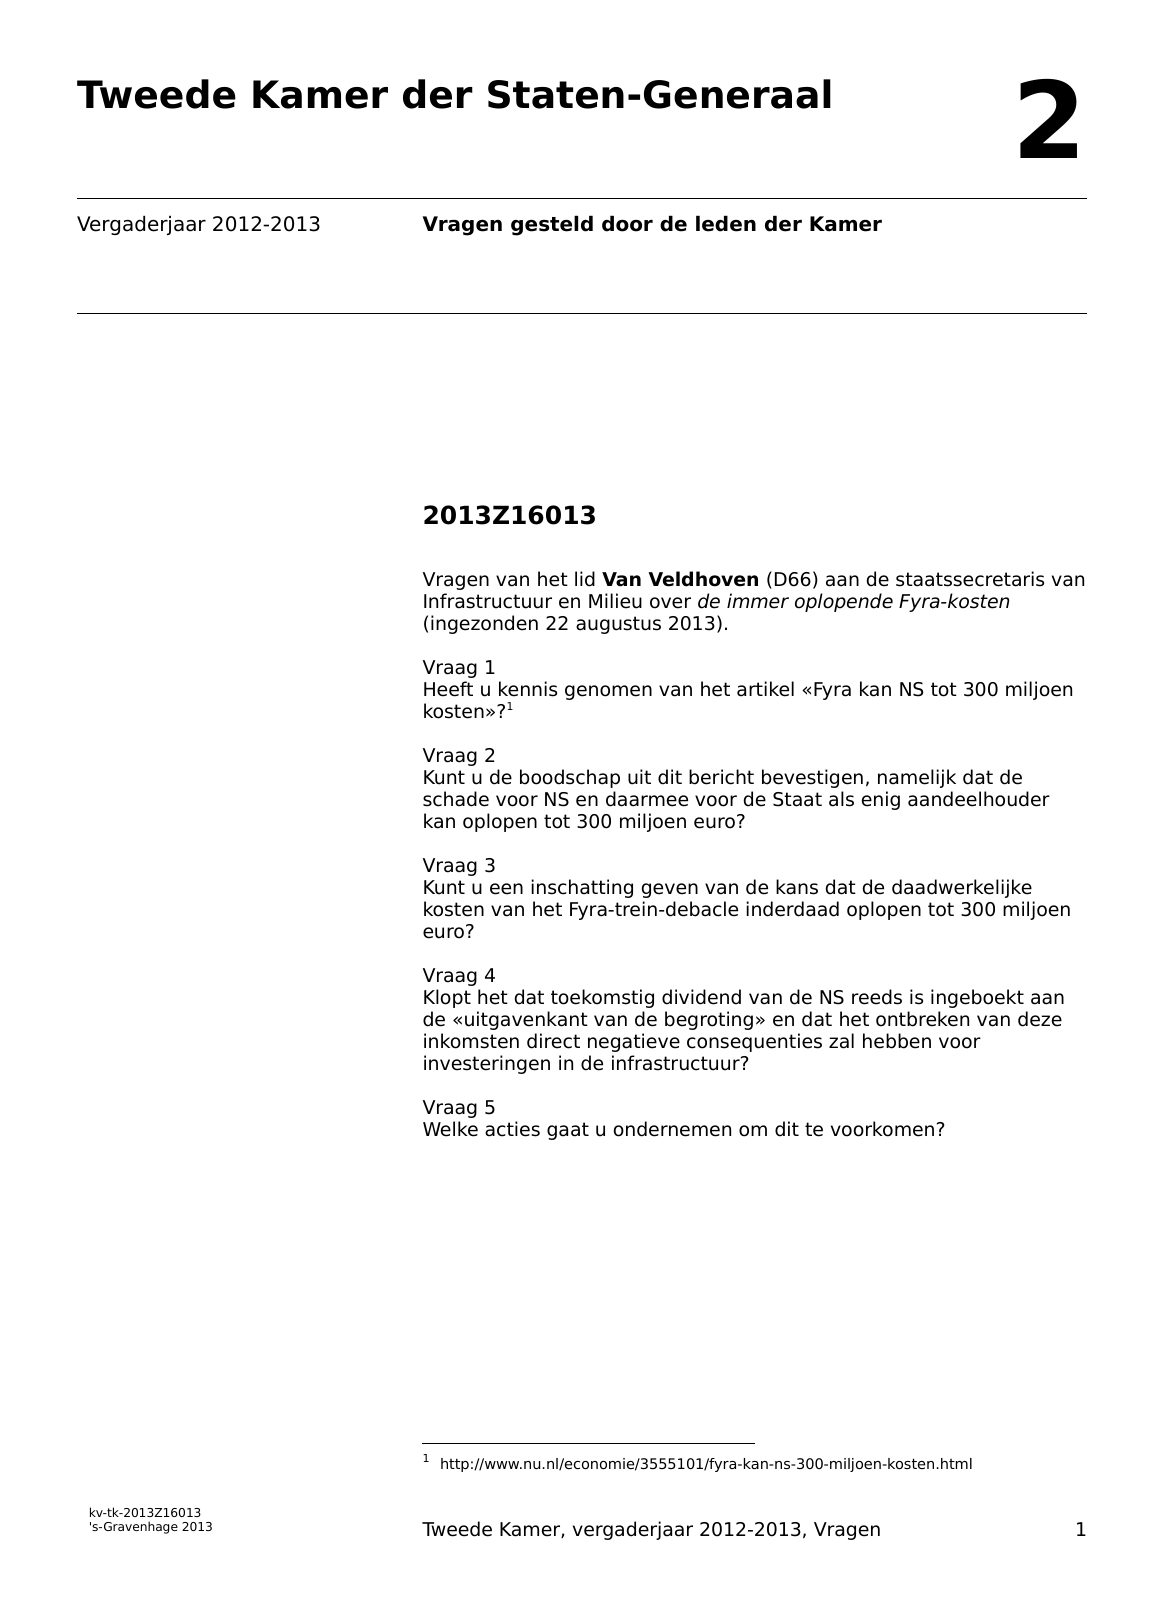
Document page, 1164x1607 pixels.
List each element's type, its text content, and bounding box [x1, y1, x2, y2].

text 's-Gravenhage 2013 [88, 1520, 323, 1534]
text Vraag 2 [422, 745, 1087, 767]
text Vraag 1 [422, 657, 1087, 679]
table_cell Vragen gesteld door de leden der Kamer [422, 199, 1087, 313]
table_header 2 [886, 59, 1087, 198]
text Klopt het dat toekomstig dividend van de NS reeds is ingeboekt aan de «uitgavenkant van de begroting» en dat het ontbreken van deze inkomsten direct negatieve consequenties zal hebben voor investeringen in de infrastructuur? [422, 987, 1087, 1075]
text http://www.nu.nl/economie/3555101/fyra-kan-ns-300-miljoen-kosten.html [422, 1452, 1087, 1474]
text Vraag 5 [422, 1097, 1087, 1119]
table_header Tweede Kamer der Staten-Generaal [77, 59, 886, 198]
text kv-tk-2013Z16013 [88, 1506, 323, 1520]
text 2013Z16013 [422, 501, 1087, 531]
table_cell Vergaderjaar 2012-2013 [77, 199, 422, 313]
text Vraag 4 [422, 965, 1087, 987]
text Welke acties gaat u ondernemen om dit te voorkomen? [422, 1119, 1087, 1141]
text Vraag 3 [422, 855, 1087, 877]
text Vragen van het lid Van Veldhoven (D66) aan de staatssecretaris van Infrastructuur en Milieu over de immer oplopende Fyra-kosten (ingezonden 22 augustus 2013). [422, 569, 1087, 635]
text Kunt u de boodschap uit dit bericht bevestigen, namelijk dat de schade voor NS en daarmee voor de Staat als enig aandeelhouder kan oplopen tot 300 miljoen euro? [422, 767, 1087, 833]
text Kunt u een inschatting geven van de kans dat de daadwerkelijke kosten van het Fyra-trein-debacle inderdaad oplopen tot 300 miljoen euro? [422, 877, 1087, 943]
text Heeft u kennis genomen van het artikel «Fyra kan NS tot 300 miljoen kosten»? [422, 679, 1087, 723]
